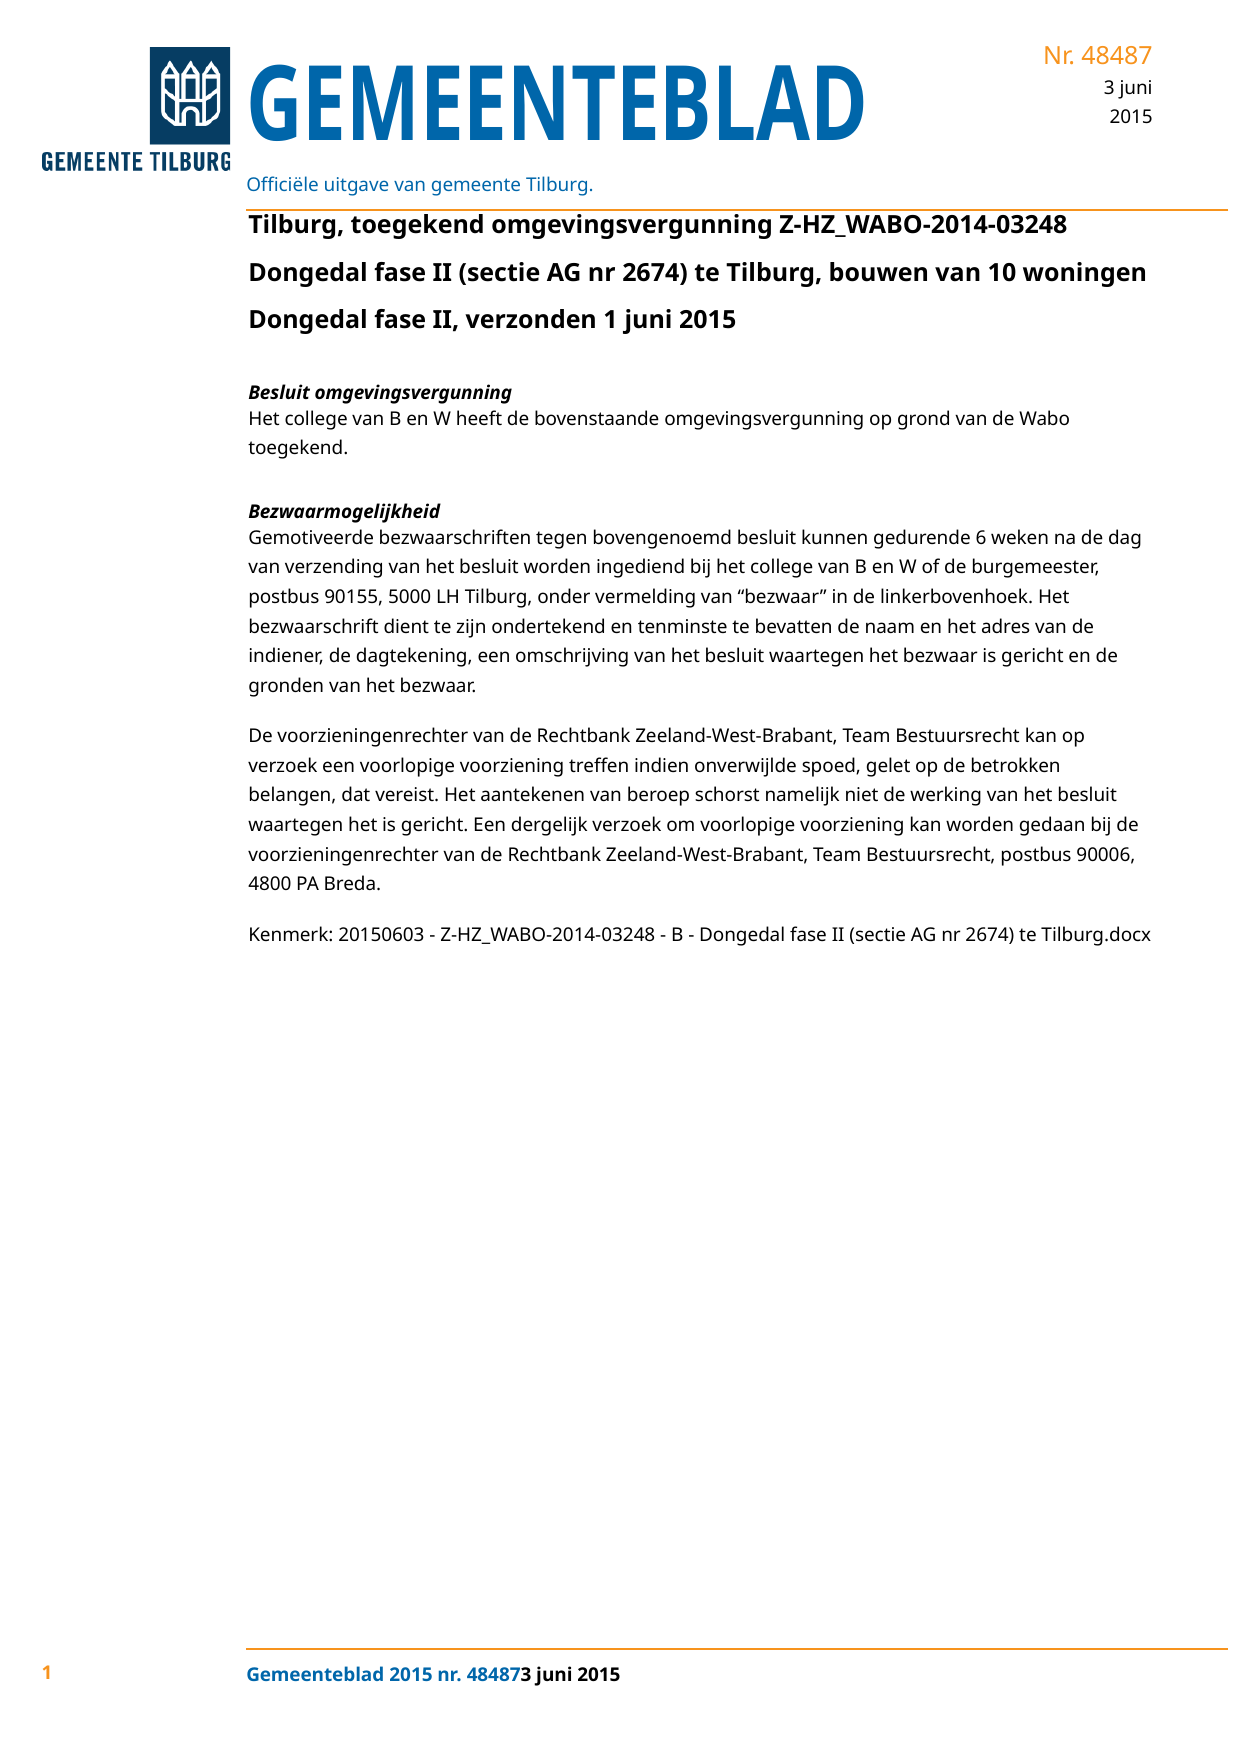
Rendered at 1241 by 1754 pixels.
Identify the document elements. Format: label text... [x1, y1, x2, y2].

text Tilburg, toegekend omgevingsvergunning Z-HZ_WABO-2014-03248 Dongedal fase II (sectie AG nr 2674) te Tilburg, bouwen van 10 woningen Dongedal fase II, verzonden 1 juni 2015 [248, 211, 1152, 336]
text Besluit omgevingsvergunning [248, 379, 1152, 405]
text Bezwaarmogelijkheid [248, 498, 1152, 524]
text Gemotiveerde bezwaarschriften tegen bovengenoemd besluit kunnen gedurende 6 weken na de dag van verzending van het besluit worden ingediend bij het college van B en W of de burgemeester, postbus 90155, 5000 LH Tilburg, onder vermelding van “bezwaar” in de linkerbovenhoek. Het bezwaarschrift dient te zijn ondertekend en tenminste te bevatten de naam en het adres van de indiener, de dagtekening, een omschrijving van het besluit waartegen het bezwaar is gericht en de gronden van het bezwaar. [248, 524, 1152, 698]
text De voorzieningenrechter van de Rechtbank Zeeland-West-Brabant, Team Bestuursrecht kan op verzoek een voorlopige voorziening treffen indien onverwijlde spoed, gelet op de betrokken belangen, dat vereist. Het aantekenen van beroep schorst namelijk niet de werking van het besluit waartegen het is gericht. Een dergelijk verzoek om voorlopige voorziening kan worden gedaan bij de voorzieningenrechter van de Rechtbank Zeeland-West-Brabant, Team Bestuursrecht, postbus 90006, 4800 PA Breda. [248, 722, 1152, 896]
text Het college van B en W heeft de bovenstaande omgevingsvergunning op grond van de Wabo toegekend. [248, 405, 1152, 460]
text Kenmerk: 20150603 - Z-HZ_WABO-2014-03248 - B - Dongedal fase II (sectie AG nr 2674) te Tilburg.docx [248, 921, 1152, 946]
picture [41, 47, 231, 172]
